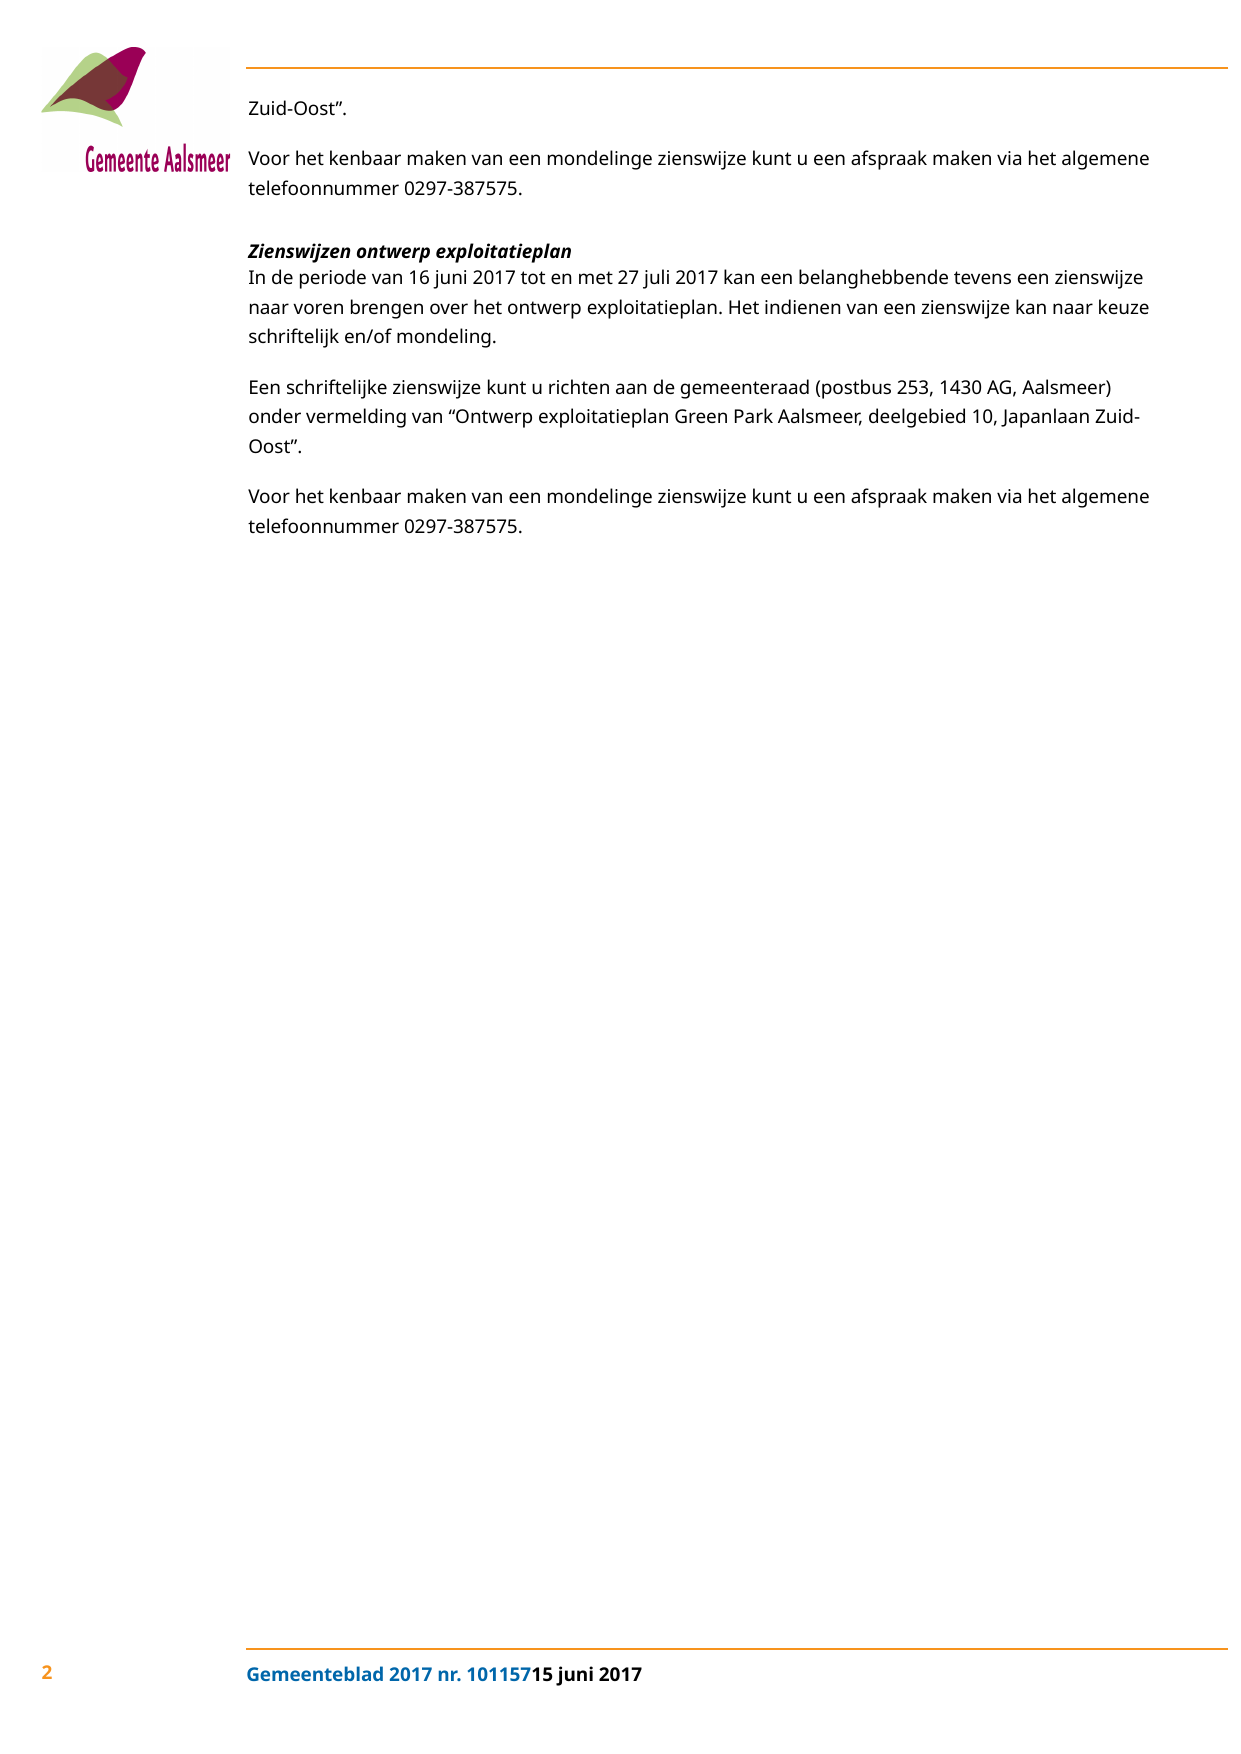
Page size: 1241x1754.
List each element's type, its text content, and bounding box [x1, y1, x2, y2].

text In de periode van 16 juni 2017 tot en met 27 juli 2017 kan een belanghebbende tevens een zienswijze naar voren brengen over het ontwerp exploitatieplan. Het indienen van een zienswijze kan naar keuze schriftelijk en/of mondeling. [248, 264, 1152, 349]
picture [41, 47, 231, 172]
text Voor het kenbaar maken van een mondelinge zienswijze kunt u een afspraak maken via het algemene telefoonnummer 0297-387575. [248, 484, 1152, 539]
text Een schriftelijke zienswijze kunt u richten aan de gemeenteraad (postbus 253, 1430 AG, Aalsmeer) onder vermelding van “Ontwerp exploitatieplan Green Park Aalsmeer, deelgebied 10, Japanlaan Zuid-Oost”. [248, 374, 1152, 459]
text Zuid-Oost”. [248, 95, 1152, 121]
text Voor het kenbaar maken van een mondelinge zienswijze kunt u een afspraak maken via het algemene telefoonnummer 0297-387575. [248, 145, 1152, 201]
text Zienswijzen ontwerp exploitatieplan [248, 239, 1152, 264]
